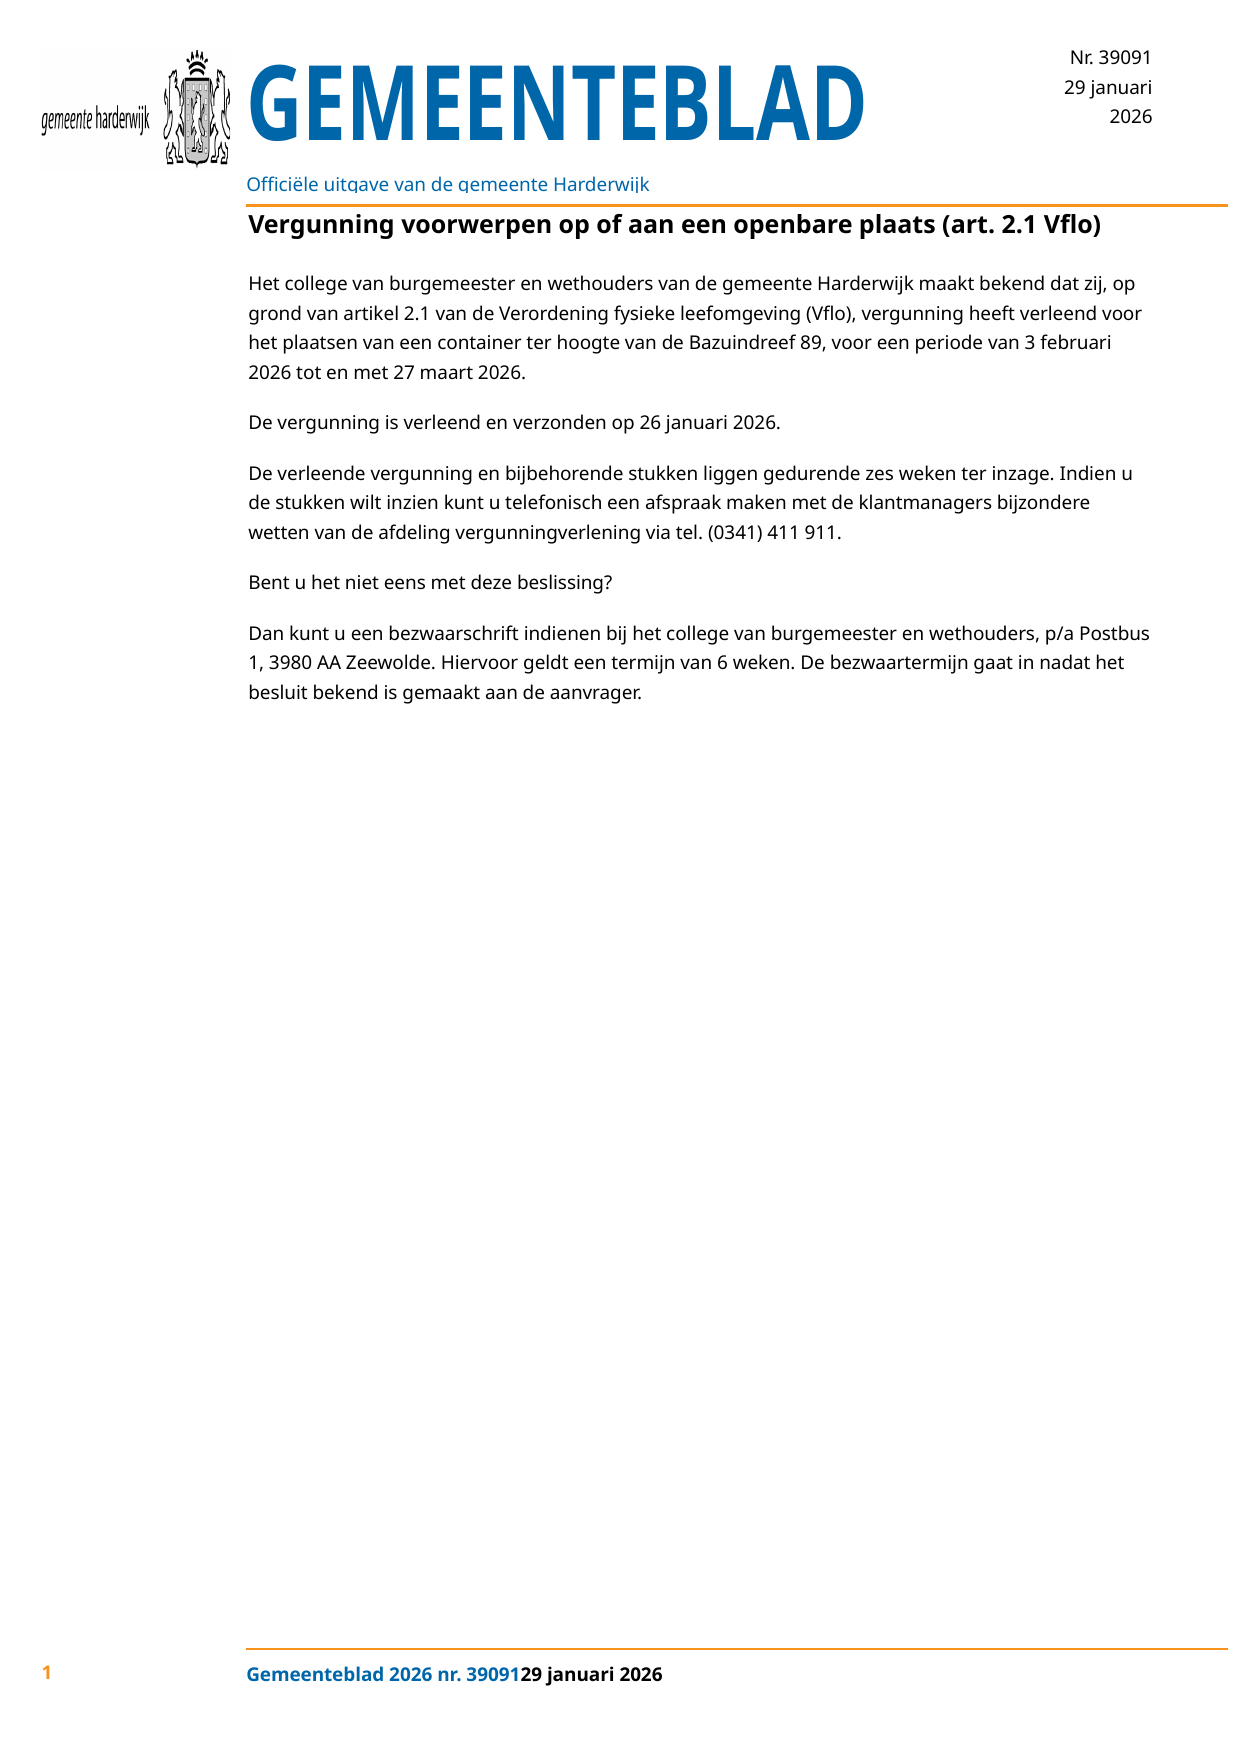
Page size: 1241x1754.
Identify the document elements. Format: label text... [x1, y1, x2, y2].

text De verleende vergunning en bijbehorende stukken liggen gedurende zes weken ter inzage. Indien u de stukken wilt inzien kunt u telefonisch een afspraak maken met de klantmanagers bijzondere wetten van de afdeling vergunningverlening via tel. (0341) 411 911. [248, 460, 1152, 545]
text De vergunning is verleend en verzonden op 26 januari 2026. [248, 409, 1152, 435]
text Het college van burgemeester en wethouders van de gemeente Harderwijk maakt bekend dat zij, op grond van artikel 2.1 van de Verordening fysieke leefomgeving (Vflo), vergunning heeft verleend voor het plaatsen van een container ter hoogte van de Bazuindreef 89, voor een periode van 3 februari 2026 tot en met 27 maart 2026. [248, 270, 1152, 385]
text Bent u het niet eens met deze beslissing? [248, 569, 1152, 595]
text Vergunning voorwerpen op of aan een openbare plaats (art. 2.1 Vflo) [248, 207, 1152, 241]
picture [41, 47, 231, 172]
text Dan kunt u een bezwaarschrift indienen bij het college van burgemeester en wethouders, p/a Postbus 1, 3980 AA Zeewolde. Hiervoor geldt een termijn van 6 weken. De bezwaartermijn gaat in nadat het besluit bekend is gemaakt aan de aanvrager. [248, 620, 1152, 705]
